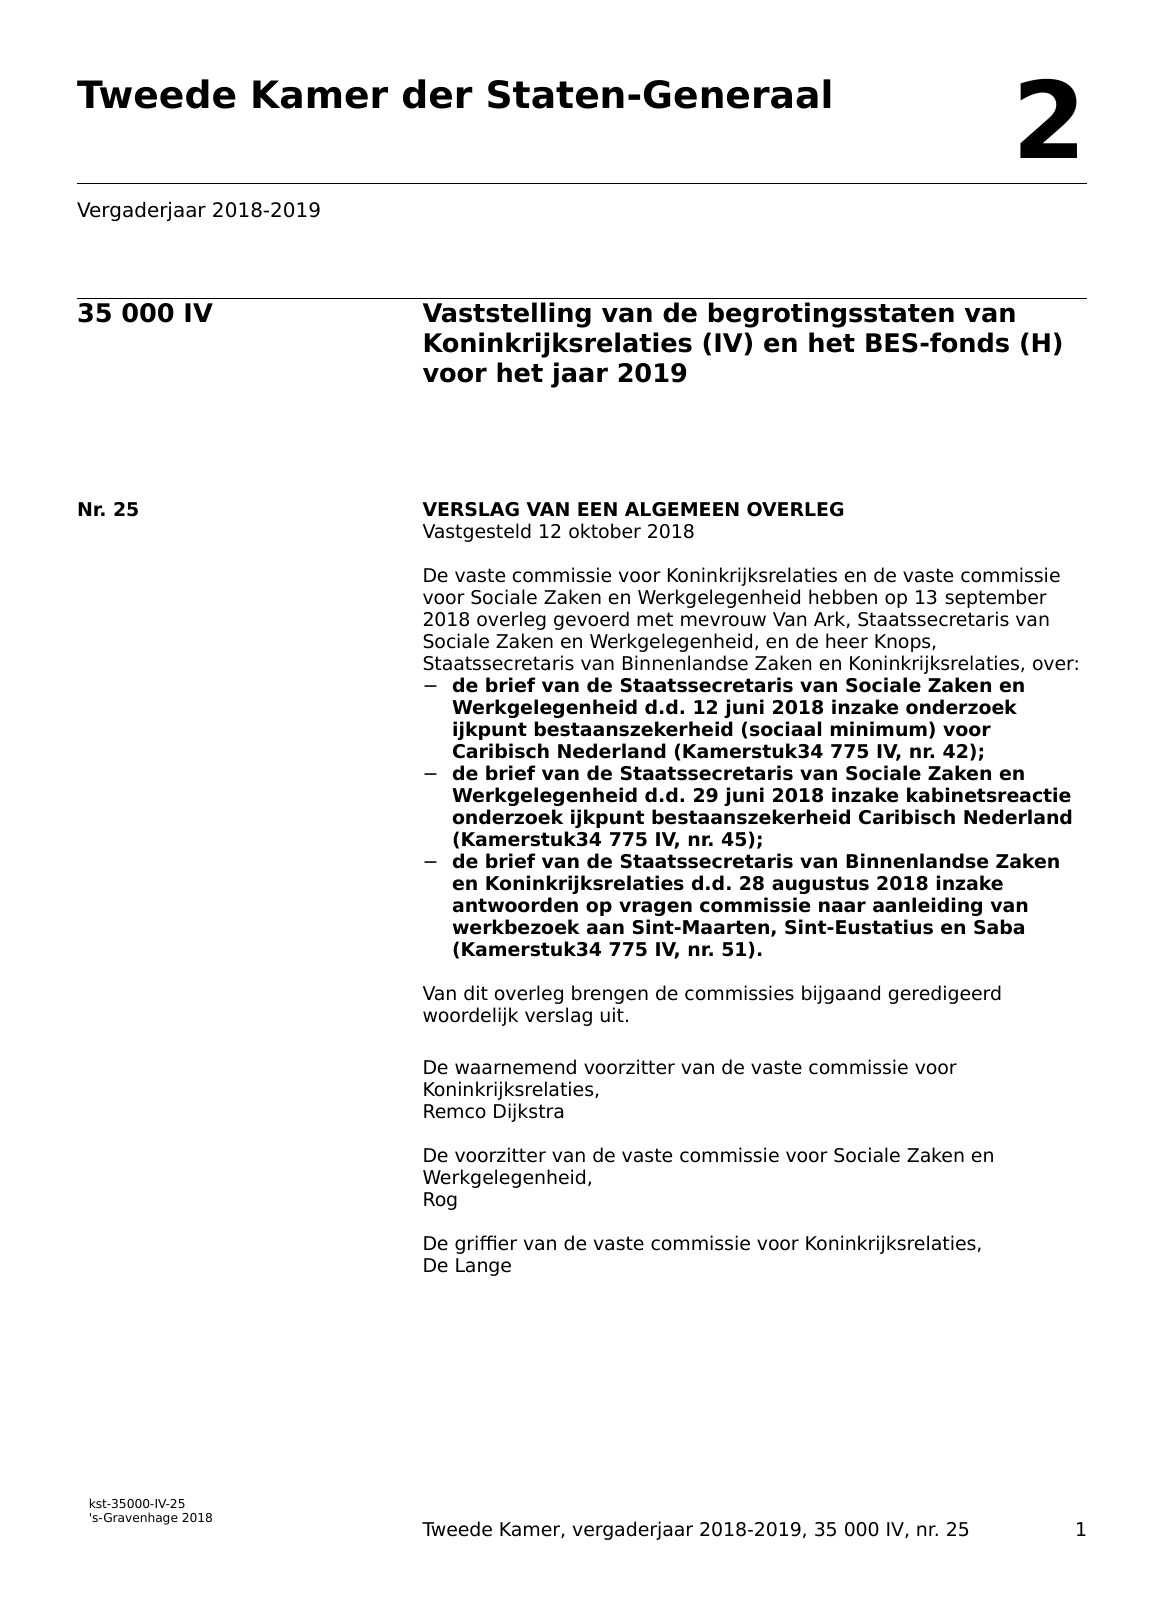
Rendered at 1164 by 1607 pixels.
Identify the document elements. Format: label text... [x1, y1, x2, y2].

subtitle 35 000 IV Vaststelling van de begrotingsstaten van Koninkrijksrelaties (IV) en het BES-fonds (H) voor het jaar 2019 [77, 299, 1087, 388]
text Vastgesteld 12 oktober 2018 [422, 521, 1087, 543]
table_header Tweede Kamer der Staten-Generaal [77, 59, 886, 183]
text De griffier van de vaste commissie voor Koninkrijksrelaties, De Lange [422, 1233, 1087, 1277]
text − de brief van de Staatssecretaris van Sociale Zaken en Werkgelegenheid d.d. 12 juni 2018 inzake onderzoek ijkpunt bestaanszekerheid (sociaal minimum) voor Caribisch Nederland (Kamerstuk34 775 IV, nr. 42); [422, 675, 1087, 763]
text De vaste commissie voor Koninkrijksrelaties en de vaste commissie voor Sociale Zaken en Werkgelegenheid hebben op 13 september 2018 overleg gevoerd met mevrouw Van Ark, Staatssecretaris van Sociale Zaken en Werkgelegenheid, en de heer Knops, Staatssecretaris van Binnenlandse Zaken en Koninkrijksrelaties, over: [422, 565, 1087, 675]
text 's-Gravenhage 2018 [88, 1511, 323, 1525]
text − de brief van de Staatssecretaris van Binnenlandse Zaken en Koninkrijksrelaties d.d. 28 augustus 2018 inzake antwoorden op vragen commissie naar aanleiding van werkbezoek aan Sint-Maarten, Sint-Eustatius en Saba (Kamerstuk34 775 IV, nr. 51). [422, 851, 1087, 961]
text − de brief van de Staatssecretaris van Sociale Zaken en Werkgelegenheid d.d. 29 juni 2018 inzake kabinetsreactie onderzoek ijkpunt bestaanszekerheid Caribisch Nederland (Kamerstuk34 775 IV, nr. 45); [422, 763, 1087, 851]
text Van dit overleg brengen de commissies bijgaand geredigeerd woordelijk verslag uit. [422, 983, 1087, 1027]
text De voorzitter van de vaste commissie voor Sociale Zaken en Werkgelegenheid, Rog [422, 1145, 1087, 1211]
table_header 2 [886, 59, 1087, 183]
text De waarnemend voorzitter van de vaste commissie voor Koninkrijksrelaties, Remco Dijkstra [422, 1057, 1087, 1123]
table_cell Vergaderjaar 2018-2019 [77, 184, 1087, 298]
text kst-35000-IV-25 [88, 1497, 323, 1511]
subtitle Nr. 25 VERSLAG VAN EEN ALGEMEEN OVERLEG [77, 499, 1087, 521]
